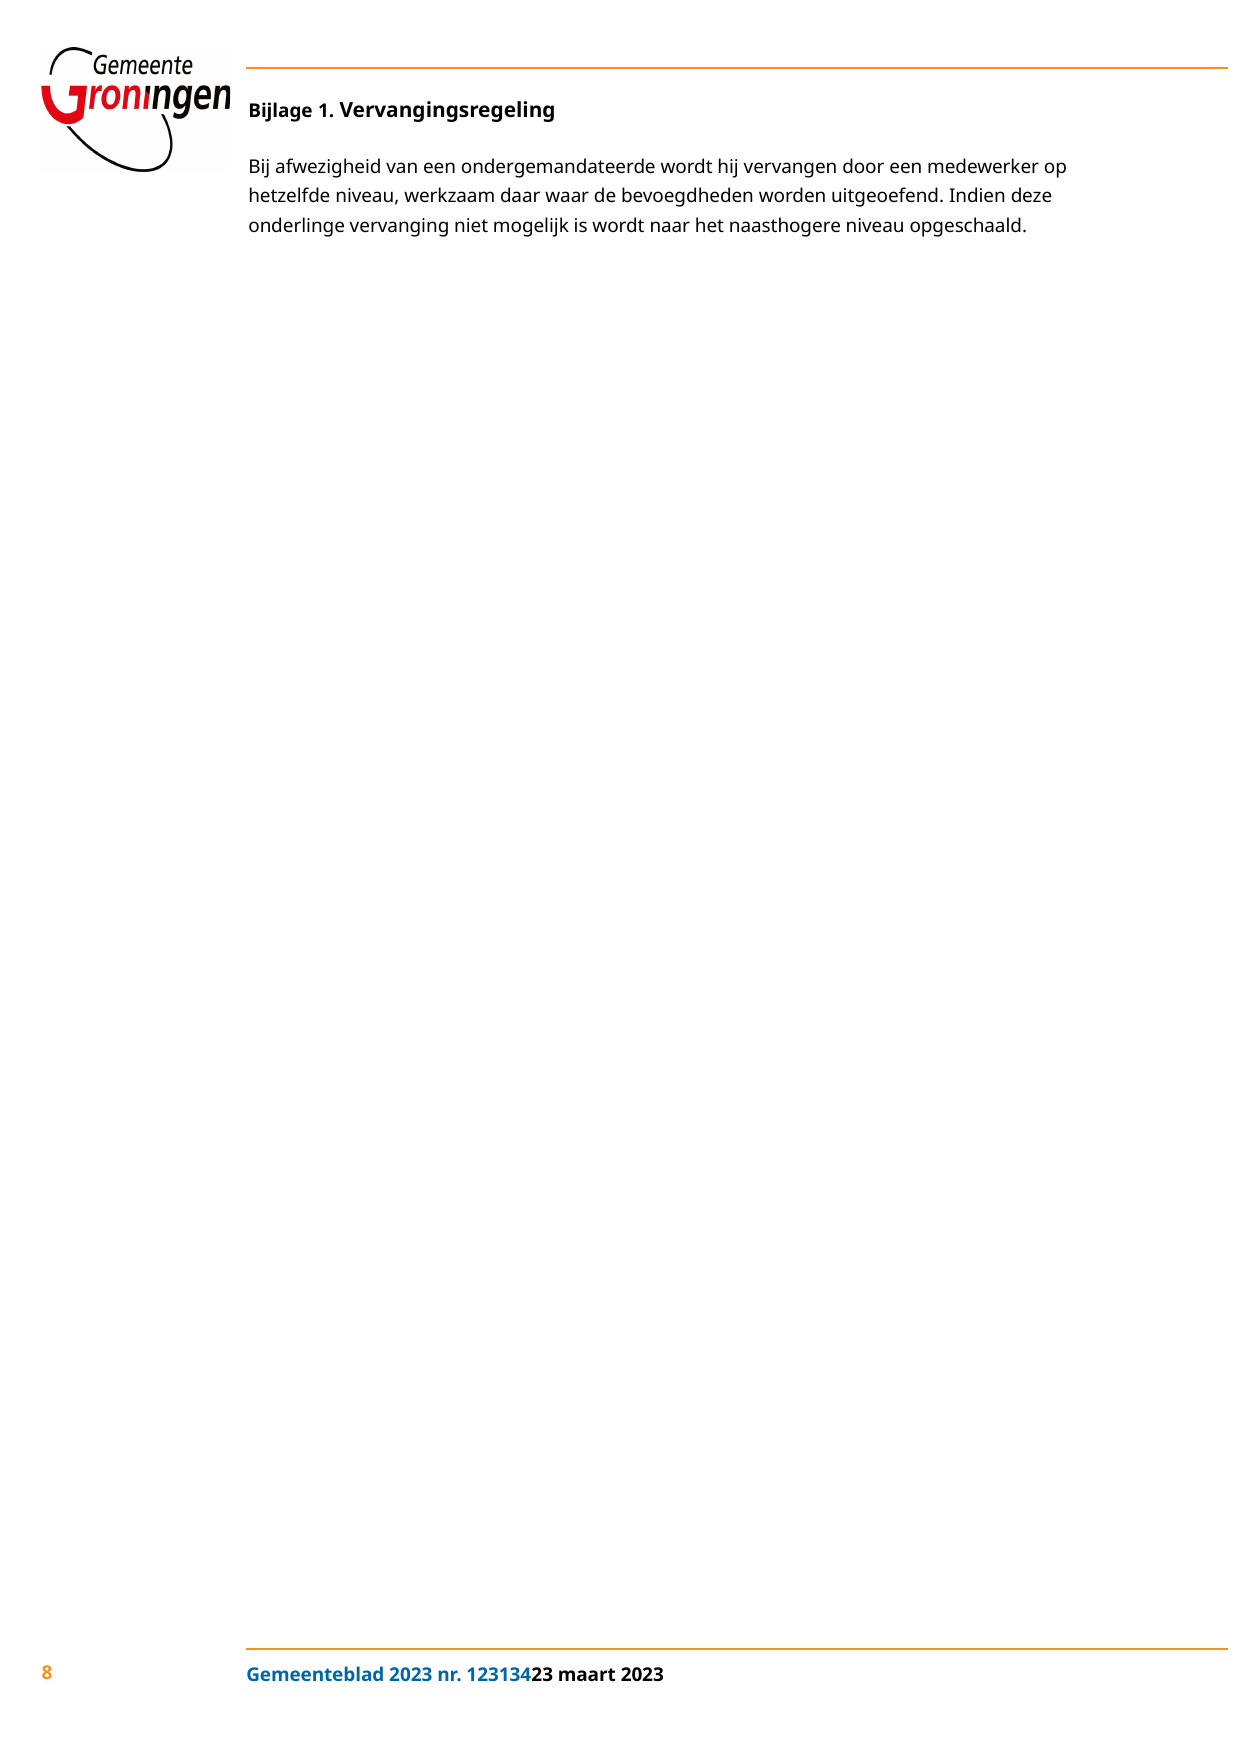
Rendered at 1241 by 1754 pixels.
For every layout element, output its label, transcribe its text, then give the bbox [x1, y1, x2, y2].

picture [41, 47, 231, 172]
text Bijlage 1. Vervangingsregeling [248, 95, 1152, 123]
text Bij afwezigheid van een ondergemandateerde wordt hij vervangen door een medewerker op hetzelfde niveau, werkzaam daar waar de bevoegdheden worden uitgeoefend. Indien deze onderlinge vervanging niet mogelijk is wordt naar het naasthogere niveau opgeschaald. [248, 153, 1152, 238]
